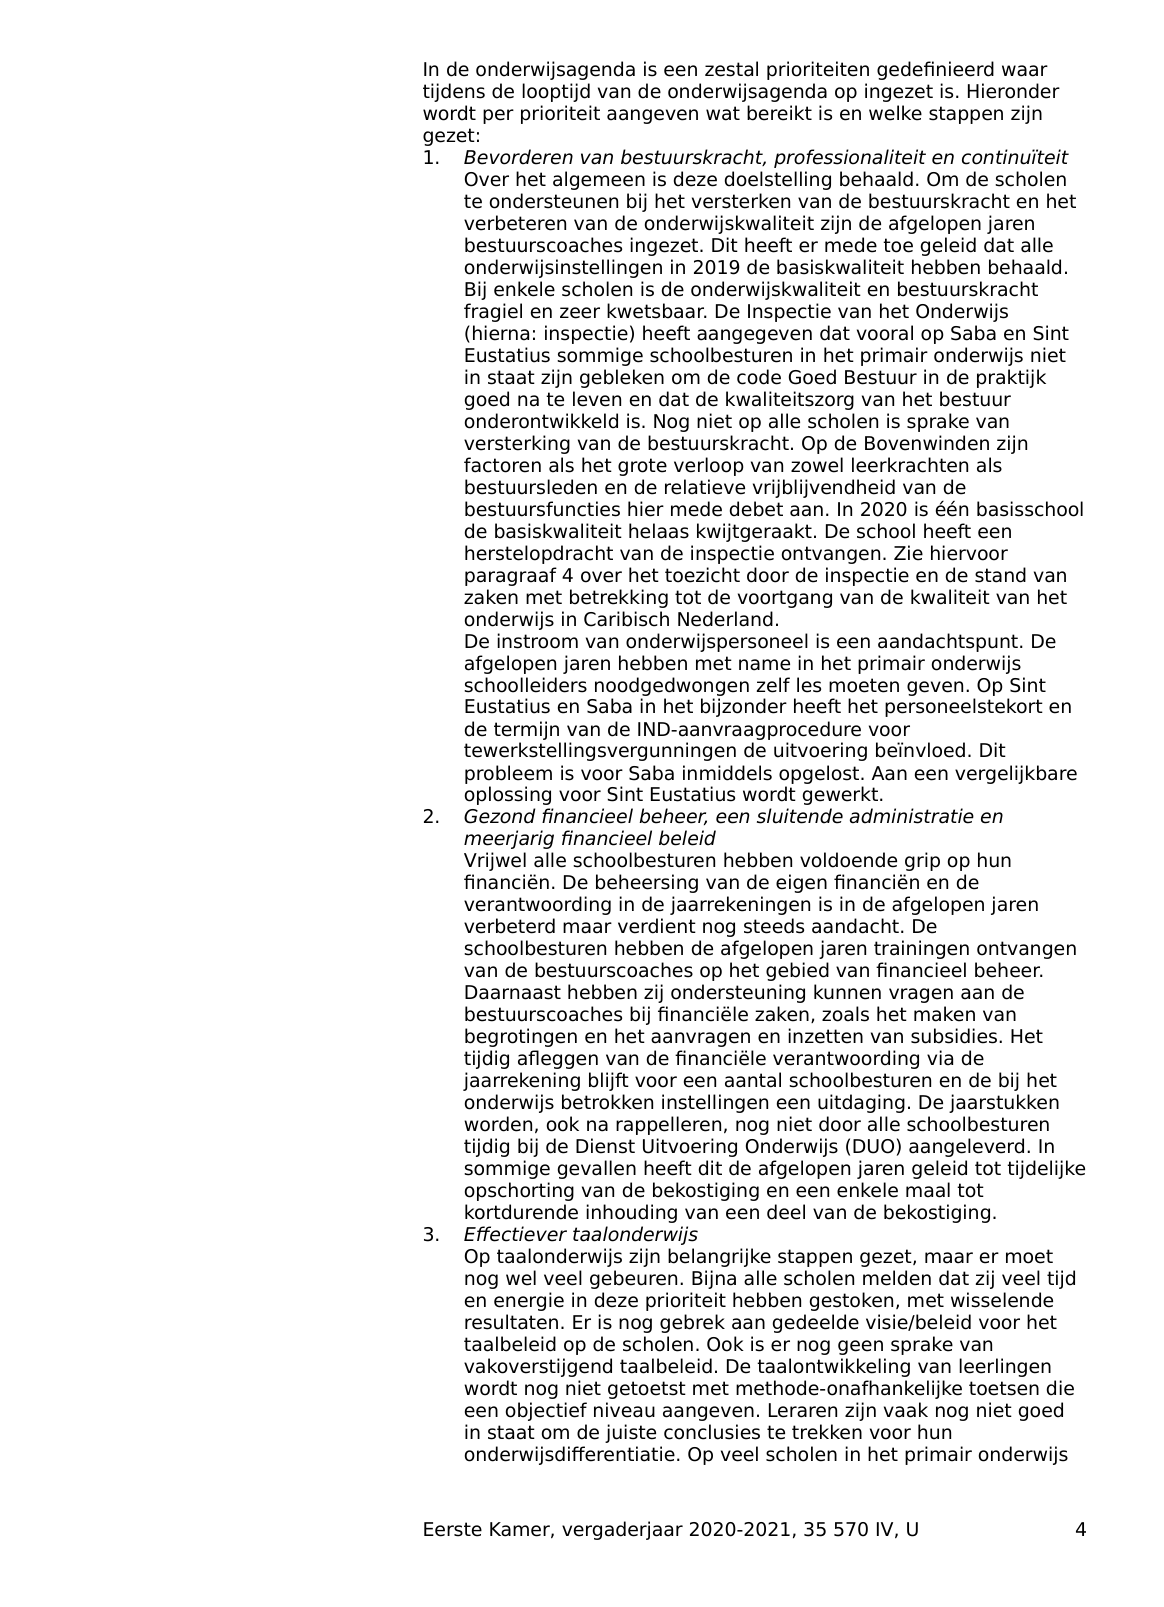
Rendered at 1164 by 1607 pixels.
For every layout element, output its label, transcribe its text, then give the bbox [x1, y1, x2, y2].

text 3. Effectiever taalonderwijs [422, 1224, 1087, 1246]
text Vrijwel alle schoolbesturen hebben voldoende grip op hun financiën. De beheersing van de eigen financiën en de verantwoording in de jaarrekeningen is in de afgelopen jaren verbeterd maar verdient nog steeds aandacht. De schoolbesturen hebben de afgelopen jaren trainingen ontvangen van de bestuurscoaches op het gebied van financieel beheer. Daarnaast hebben zij ondersteuning kunnen vragen aan de bestuurscoaches bij financiële zaken, zoals het maken van begrotingen en het aanvragen en inzetten van subsidies. Het tijdig afleggen van de financiële verantwoording via de jaarrekening blijft voor een aantal schoolbesturen en de bij het onderwijs betrokken instellingen een uitdaging. De jaarstukken worden, ook na rappelleren, nog niet door alle schoolbesturen tijdig bij de Dienst Uitvoering Onderwijs (DUO) aangeleverd. In sommige gevallen heeft dit de afgelopen jaren geleid tot tijdelijke opschorting van de bekostiging en een enkele maal tot kortdurende inhouding van een deel van de bekostiging. [464, 850, 1087, 1224]
text Op taalonderwijs zijn belangrijke stappen gezet, maar er moet nog wel veel gebeuren. Bijna alle scholen melden dat zij veel tijd en energie in deze prioriteit hebben gestoken, met wisselende resultaten. Er is nog gebrek aan gedeelde visie/beleid voor het taalbeleid op de scholen. Ook is er nog geen sprake van vakoverstijgend taalbeleid. De taalontwikkeling van leerlingen wordt nog niet getoetst met methode-onafhankelijke toetsen die een objectief niveau aangeven. Leraren zijn vaak nog niet goed in staat om de juiste conclusies te trekken voor hun onderwijsdifferentiatie. Op veel scholen in het primair onderwijs [464, 1246, 1087, 1466]
text 2. Gezond financieel beheer, een sluitende administratie en meerjarig financieel beleid [422, 806, 1087, 850]
text Over het algemeen is deze doelstelling behaald. Om de scholen te ondersteunen bij het versterken van de bestuurskracht en het verbeteren van de onderwijskwaliteit zijn de afgelopen jaren bestuurscoaches ingezet. Dit heeft er mede toe geleid dat alle onderwijsinstellingen in 2019 de basiskwaliteit hebben behaald. Bij enkele scholen is de onderwijskwaliteit en bestuurskracht fragiel en zeer kwetsbaar. De Inspectie van het Onderwijs (hierna: inspectie) heeft aangegeven dat vooral op Saba en Sint Eustatius sommige schoolbesturen in het primair onderwijs niet in staat zijn gebleken om de code Goed Bestuur in de praktijk goed na te leven en dat de kwaliteitszorg van het bestuur onderontwikkeld is. Nog niet op alle scholen is sprake van versterking van de bestuurskracht. Op de Bovenwinden zijn factoren als het grote verloop van zowel leerkrachten als bestuursleden en de relatieve vrijblijvendheid van de bestuursfuncties hier mede debet aan. In 2020 is één basisschool de basiskwaliteit helaas kwijtgeraakt. De school heeft een herstelopdracht van de inspectie ontvangen. Zie hiervoor paragraaf 4 over het toezicht door de inspectie en de stand van zaken met betrekking tot de voortgang van de kwaliteit van het onderwijs in Caribisch Nederland. [464, 169, 1087, 631]
text 1. Bevorderen van bestuurskracht, professionaliteit en continuïteit [422, 147, 1087, 169]
text De instroom van onderwijspersoneel is een aandachtspunt. De afgelopen jaren hebben met name in het primair onderwijs schoolleiders noodgedwongen zelf les moeten geven. Op Sint Eustatius en Saba in het bijzonder heeft het personeelstekort en de termijn van de IND-aanvraagprocedure voor tewerkstellingsvergunningen de uitvoering beïnvloed. Dit probleem is voor Saba inmiddels opgelost. Aan een vergelijkbare oplossing voor Sint Eustatius wordt gewerkt. [464, 631, 1087, 806]
text In de onderwijsagenda is een zestal prioriteiten gedefinieerd waar tijdens de looptijd van de onderwijsagenda op ingezet is. Hieronder wordt per prioriteit aangeven wat bereikt is en welke stappen zijn gezet: [422, 59, 1087, 147]
